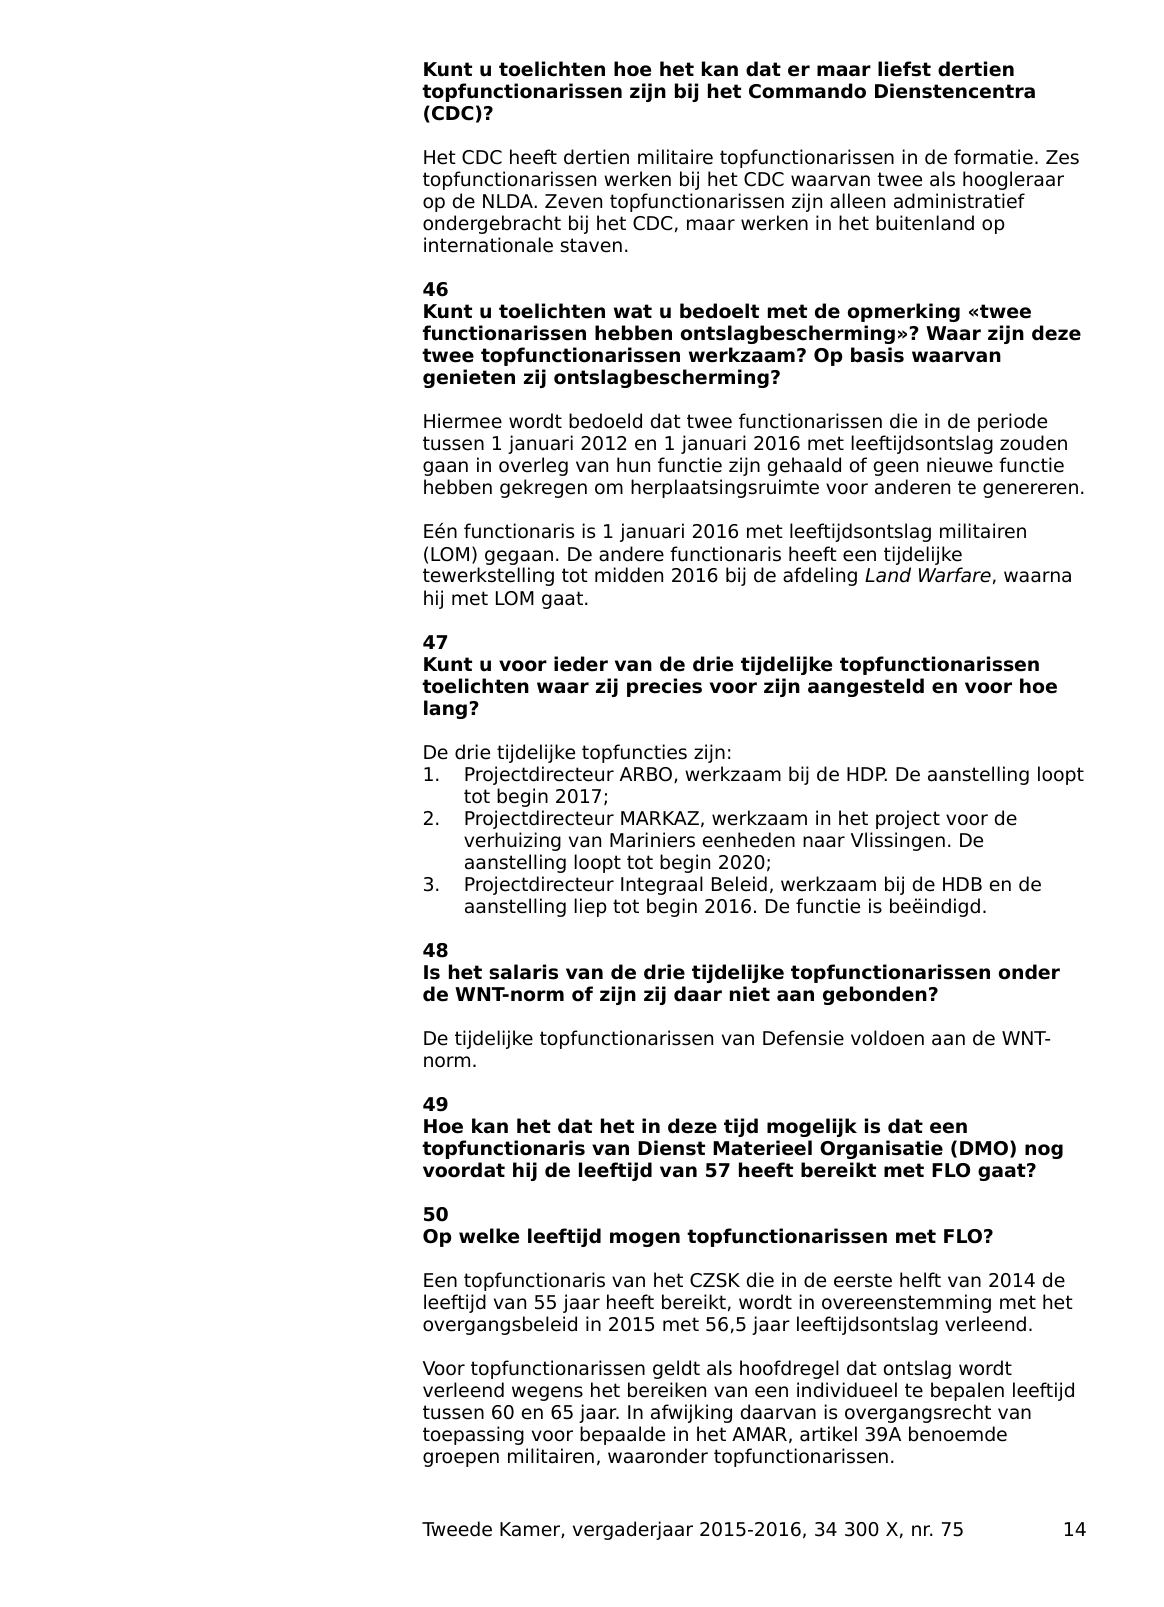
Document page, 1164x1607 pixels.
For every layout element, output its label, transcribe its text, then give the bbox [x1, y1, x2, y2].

text Is het salaris van de drie tijdelijke topfunctionarissen onder de WNT-norm of zijn zij daar niet aan gebonden? [422, 962, 1087, 1006]
text Kunt u voor ieder van de drie tijdelijke topfunctionarissen toelichten waar zij precies voor zijn aangesteld en voor hoe lang? [422, 653, 1087, 719]
text Kunt u toelichten wat u bedoelt met de opmerking «twee functionarissen hebben ontslagbescherming»? Waar zijn deze twee topfunctionarissen werkzaam? Op basis waarvan genieten zij ontslagbescherming? [422, 301, 1087, 389]
text Hoe kan het dat het in deze tijd mogelijk is dat een topfunctionaris van Dienst Materieel Organisatie (DMO) nog voordat hij de leeftijd van 57 heeft bereikt met FLO gaat? [422, 1116, 1087, 1182]
text De drie tijdelijke topfuncties zijn: [422, 742, 1087, 764]
text 50 [422, 1204, 1087, 1226]
text 46 [422, 279, 1087, 301]
text 47 [422, 632, 1087, 653]
text 1. Projectdirecteur ARBO, werkzaam bij de HDP. De aanstelling loopt tot begin 2017; [422, 764, 1087, 808]
text 3. Projectdirecteur Integraal Beleid, werkzaam bij de HDB en de aanstelling liep tot begin 2016. De functie is beëindigd. [422, 873, 1087, 917]
text 2. Projectdirecteur MARKAZ, werkzaam in het project voor de verhuizing van Mariniers eenheden naar Vlissingen. De aanstelling loopt tot begin 2020; [422, 808, 1087, 873]
text Een topfunctionaris van het CZSK die in de eerste helft van 2014 de leeftijd van 55 jaar heeft bereikt, wordt in overeenstemming met het overgangsbeleid in 2015 met 56,5 jaar leeftijdsontslag verleend. [422, 1270, 1087, 1336]
text Het CDC heeft dertien militaire topfunctionarissen in de formatie. Zes topfunctionarissen werken bij het CDC waarvan twee als hoogleraar op de NLDA. Zeven topfunctionarissen zijn alleen administratief ondergebracht bij het CDC, maar werken in het buitenland op internationale staven. [422, 147, 1087, 257]
text Hiermee wordt bedoeld dat twee functionarissen die in de periode tussen 1 januari 2012 en 1 januari 2016 met leeftijdsontslag zouden gaan in overleg van hun functie zijn gehaald of geen nieuwe functie hebben gekregen om herplaatsingsruimte voor anderen te genereren. [422, 411, 1087, 499]
text Kunt u toelichten hoe het kan dat er maar liefst dertien topfunctionarissen zijn bij het Commando Dienstencentra (CDC)? [422, 59, 1087, 125]
text 49 [422, 1094, 1087, 1116]
text De tijdelijke topfunctionarissen van Defensie voldoen aan de WNT-norm. [422, 1028, 1087, 1072]
text Op welke leeftijd mogen topfunctionarissen met FLO? [422, 1226, 1087, 1248]
text 48 [422, 940, 1087, 962]
text Eén functionaris is 1 januari 2016 met leeftijdsontslag militairen (LOM) gegaan. De andere functionaris heeft een tijdelijke tewerkstelling tot midden 2016 bij de afdeling Land Warfare, waarna hij met LOM gaat. [422, 521, 1087, 609]
text Voor topfunctionarissen geldt als hoofdregel dat ontslag wordt verleend wegens het bereiken van een individueel te bepalen leeftijd tussen 60 en 65 jaar. In afwijking daarvan is overgangsrecht van toepassing voor bepaalde in het AMAR, artikel 39A benoemde groepen militairen, waaronder topfunctionarissen. [422, 1358, 1087, 1468]
